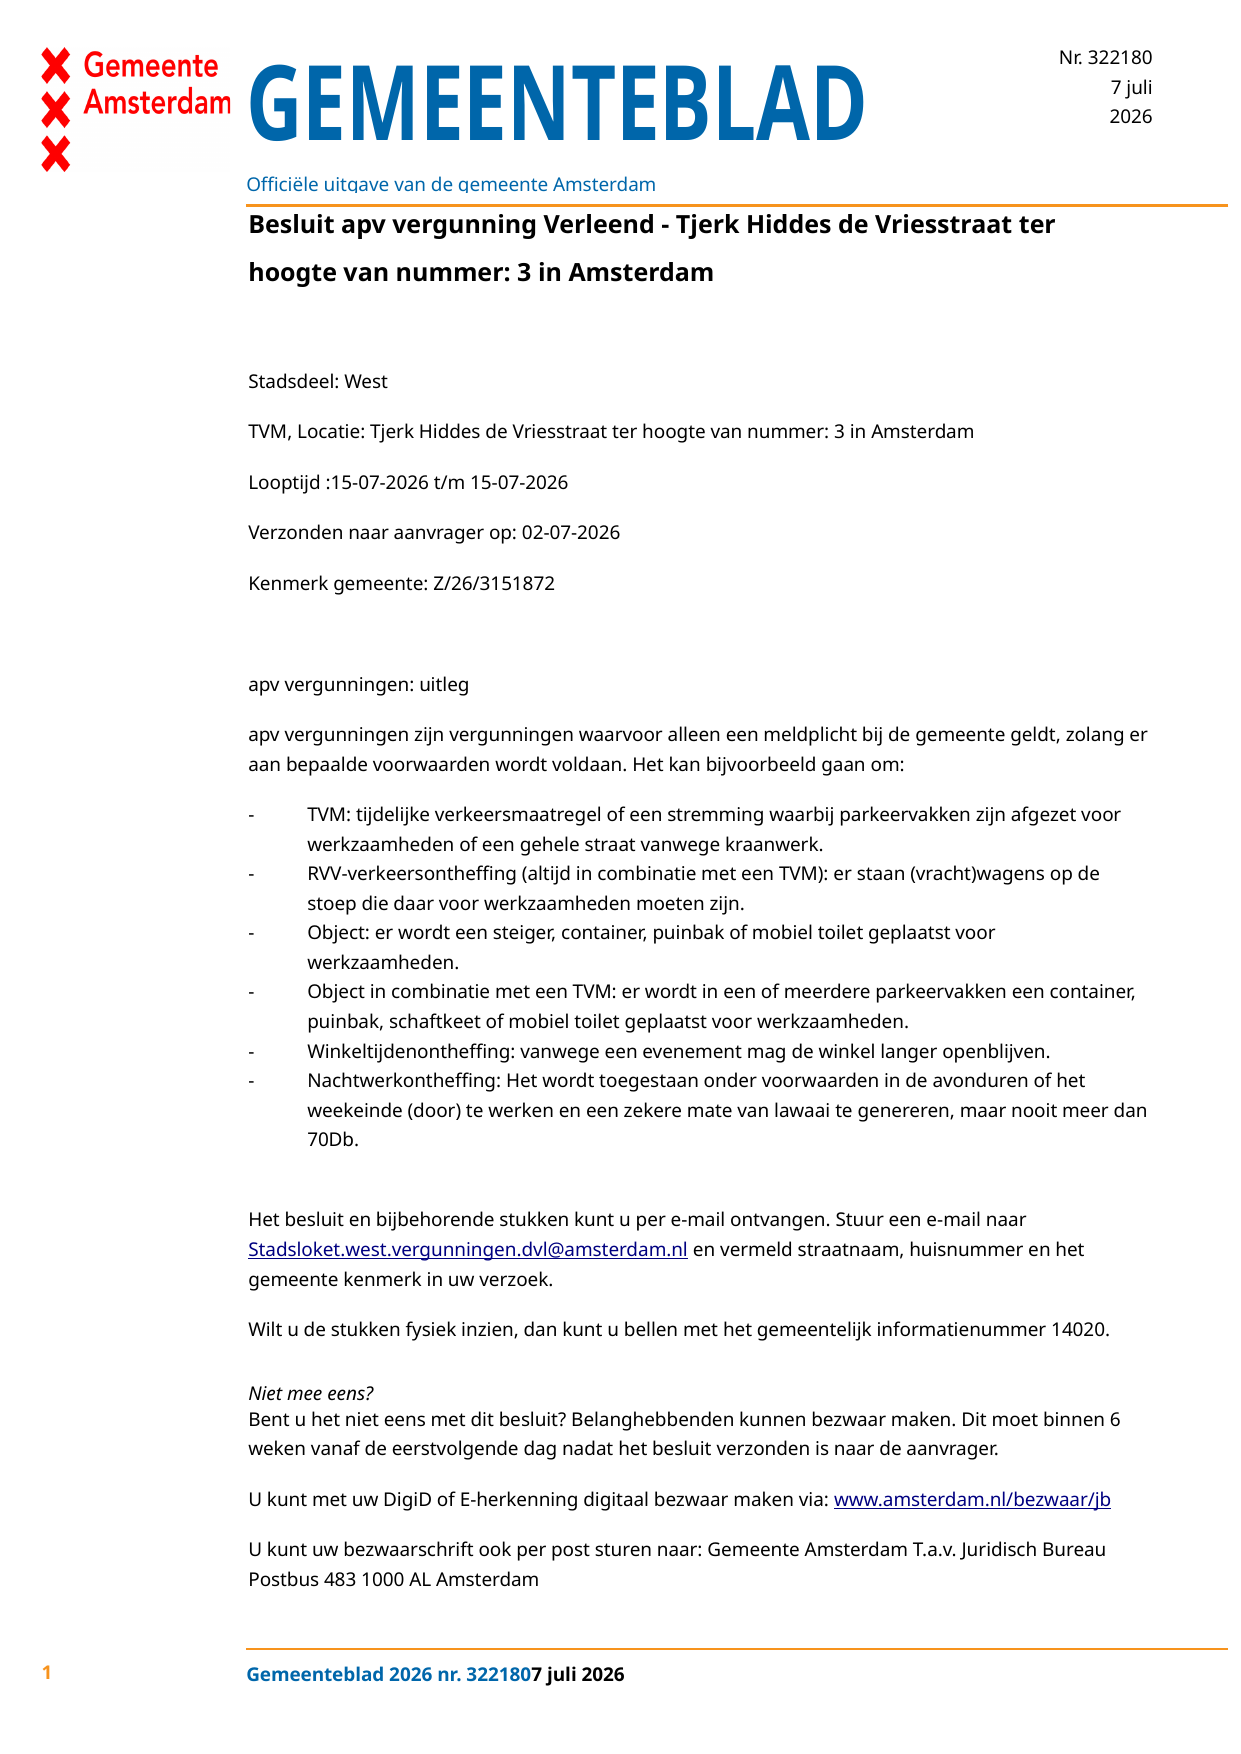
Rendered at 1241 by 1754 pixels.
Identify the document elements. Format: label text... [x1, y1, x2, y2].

list Object in combinatie met een TVM: er wordt in een of meerdere parkeervakken een container, puinbak, schaftkeet of mobiel toilet geplaatst voor werkzaamheden. [248, 979, 1152, 1034]
text Bent u het niet eens met dit besluit? Belanghebbenden kunnen bezwaar maken. Dit moet binnen 6 weken vanaf de eerstvolgende dag nadat het besluit verzonden is naar de aanvrager. [248, 1406, 1152, 1461]
list RVV-verkeersontheffing (altijd in combinatie met een TVM): er staan (vracht)wagens op de stoep die daar voor werkzaamheden moeten zijn. [248, 860, 1152, 916]
picture [41, 47, 231, 172]
text TVM, Locatie: Tjerk Hiddes de Vriesstraat ter hoogte van nummer: 3 in Amsterdam [248, 419, 1152, 444]
text Besluit apv vergunning Verleend - Tjerk Hiddes de Vriesstraat ter hoogte van nummer: 3 in Amsterdam [248, 207, 1152, 288]
text apv vergunningen zijn vergunningen waarvoor alleen een meldplicht bij de gemeente geldt, zolang er aan bepaalde voorwaarden wordt voldaan. Het kan bijvoorbeeld gaan om: [248, 721, 1152, 777]
list Nachtwerkontheffing: Het wordt toegestaan onder voorwaarden in de avonduren of het weekeinde (door) te werken en een zekere mate van lawaai te genereren, maar nooit meer dan 70Db. [248, 1067, 1152, 1152]
text U kunt uw bezwaarschrift ook per post sturen naar: Gemeente Amsterdam T.a.v. Juridisch Bureau Postbus 483 1000 AL Amsterdam [248, 1536, 1152, 1592]
text Wilt u de stukken fysiek inzien, dan kunt u bellen met het gemeentelijk informatienummer 14020. [248, 1316, 1152, 1342]
list TVM: tijdelijke verkeersmaatregel of een stremming waarbij parkeervakken zijn afgezet voor werkzaamheden of een gehele straat vanwege kraanwerk. [248, 801, 1152, 857]
text U kunt met uw DigiD of E-herkenning digitaal bezwaar maken via: www.amsterdam.nl/bezwaar/jb [248, 1486, 1152, 1512]
text Kenmerk gemeente: Z/26/3151872 [248, 570, 1152, 596]
list Object: er wordt een steiger, container, puinbak of mobiel toilet geplaatst voor werkzaamheden. [248, 919, 1152, 975]
text apv vergunningen: uitleg [248, 671, 1152, 697]
text Niet mee eens? [248, 1380, 1152, 1406]
list Winkeltijdenontheffing: vanwege een evenement mag de winkel langer openblijven. [248, 1038, 1152, 1064]
text Looptijd :15-07-2026 t/m 15-07-2026 [248, 469, 1152, 495]
text Verzonden naar aanvrager op: 02-07-2026 [248, 519, 1152, 545]
text Het besluit en bijbehorende stukken kunt u per e-mail ontvangen. Stuur een e-mail naar Stadsloket.west.vergunningen.dvl@amsterdam.nl en vermeld straatnaam, huisnummer en het gemeente kenmerk in uw verzoek. [248, 1207, 1152, 1292]
text Stadsdeel: West [248, 368, 1152, 394]
